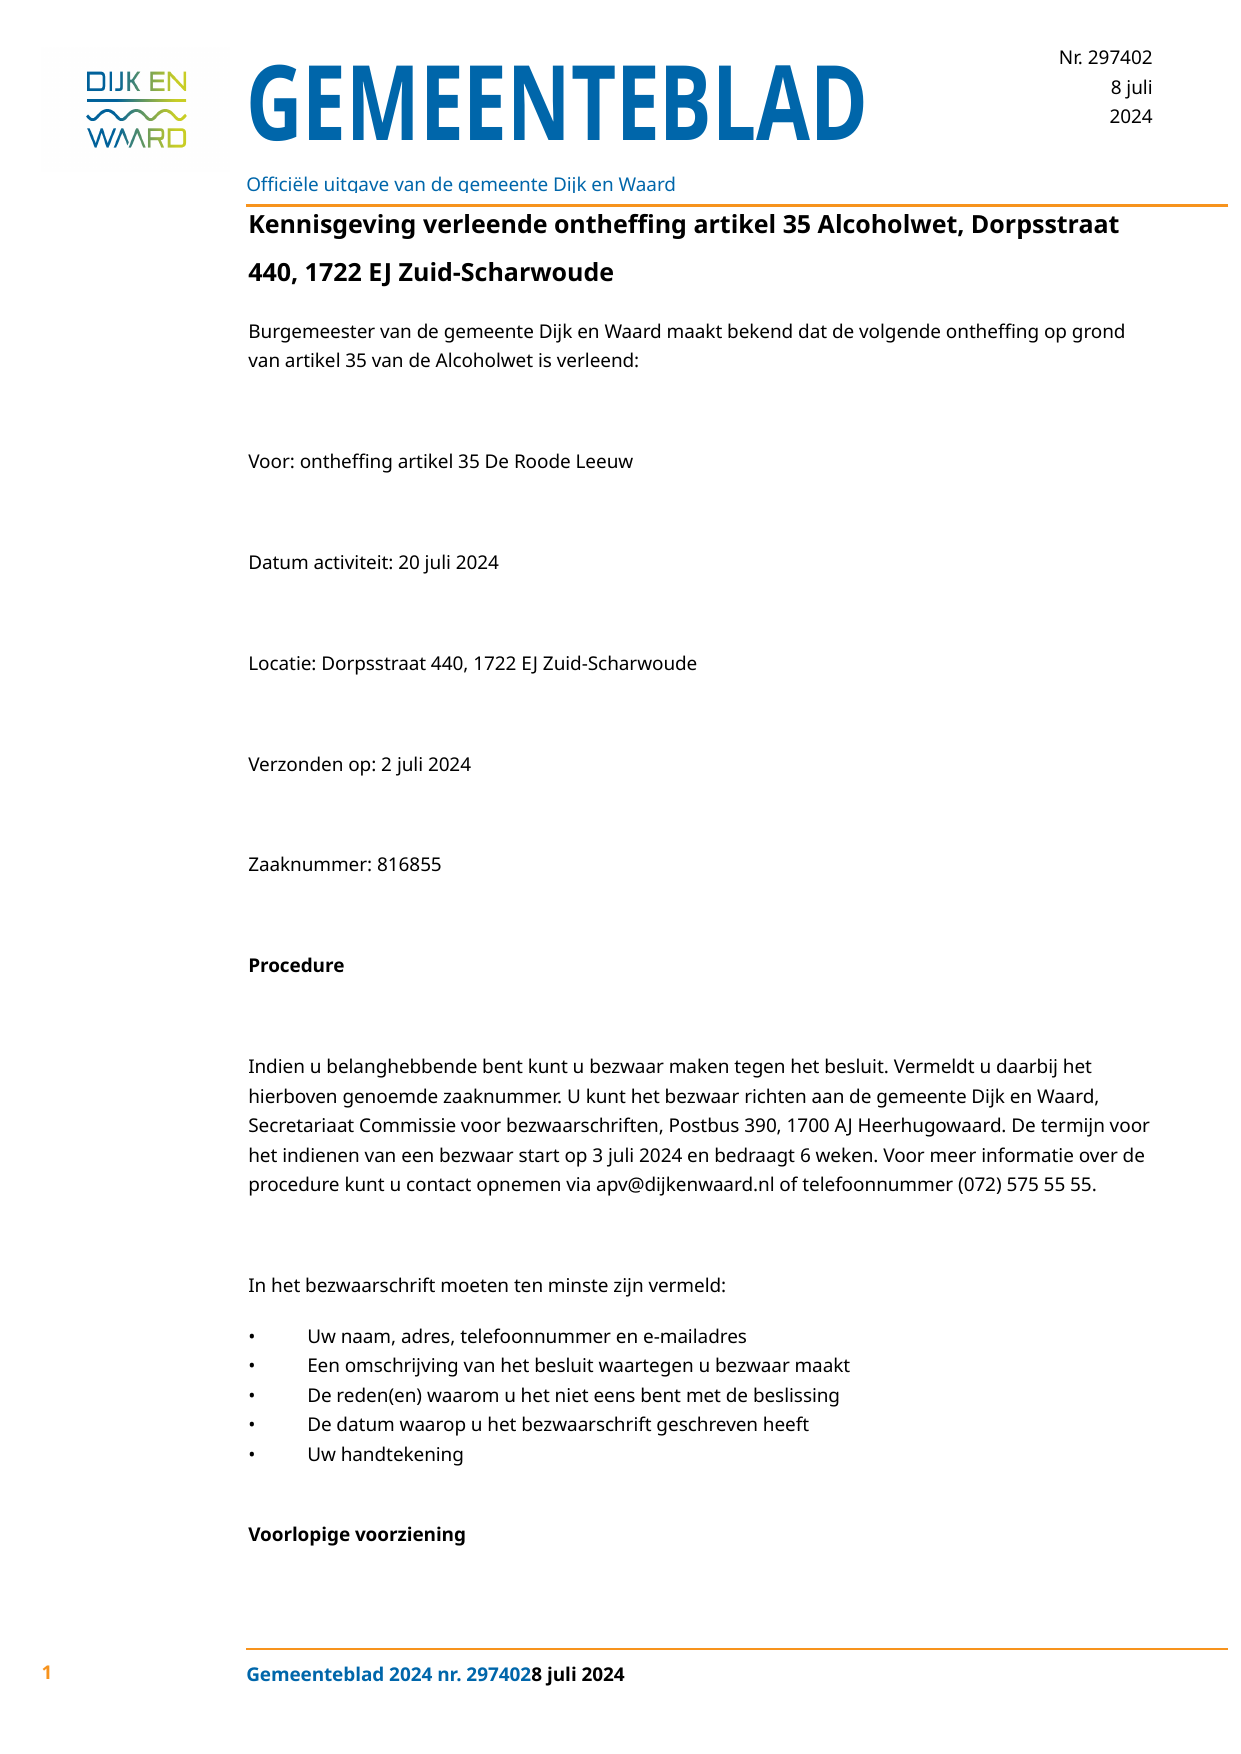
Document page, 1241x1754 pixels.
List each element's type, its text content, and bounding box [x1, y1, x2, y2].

list Uw naam, adres, telefoonnummer en e-mailadres [248, 1323, 1152, 1349]
text In het bezwaarschrift moeten ten minste zijn vermeld: [248, 1272, 1152, 1298]
text Verzonden op: 2 juli 2024 [248, 751, 1152, 777]
text Burgemeester van de gemeente Dijk en Waard maakt bekend dat de volgende ontheffing op grond van artikel 35 van de Alcoholwet is verleend: [248, 318, 1152, 373]
text Procedure [248, 952, 1152, 978]
text Locatie: Dorpsstraat 440, 1722 EJ Zuid-Scharwoude [248, 650, 1152, 676]
text Datum activiteit: 20 juli 2024 [248, 549, 1152, 575]
list De reden(en) waarom u het niet eens bent met de beslissing [248, 1382, 1152, 1408]
text Voor: ontheffing artikel 35 De Roode Leeuw [248, 448, 1152, 474]
text Voorlopige voorziening [248, 1521, 1152, 1547]
text Zaaknummer: 816855 [248, 852, 1152, 877]
list Uw handtekening [248, 1441, 1152, 1467]
text Indien u belanghebbende bent kunt u bezwaar maken tegen het besluit. Vermeldt u daarbij het hierboven genoemde zaaknummer. U kunt het bezwaar richten aan de gemeente Dijk en Waard, Secretariaat Commissie voor bezwaarschriften, Postbus 390, 1700 AJ Heerhugowaard. De termijn voor het indienen van een bezwaar start op 3 juli 2024 en bedraagt 6 weken. Voor meer informatie over de procedure kunt u contact opnemen via apv@dijkenwaard.nl of telefoonnummer (072) 575 55 55. [248, 1053, 1152, 1197]
list Een omschrijving van het besluit waartegen u bezwaar maakt [248, 1352, 1152, 1378]
text Kennisgeving verleende ontheffing artikel 35 Alcoholwet, Dorpsstraat 440, 1722 EJ Zuid-Scharwoude [248, 207, 1152, 288]
list De datum waarop u het bezwaarschrift geschreven heeft [248, 1412, 1152, 1437]
picture [41, 47, 231, 172]
